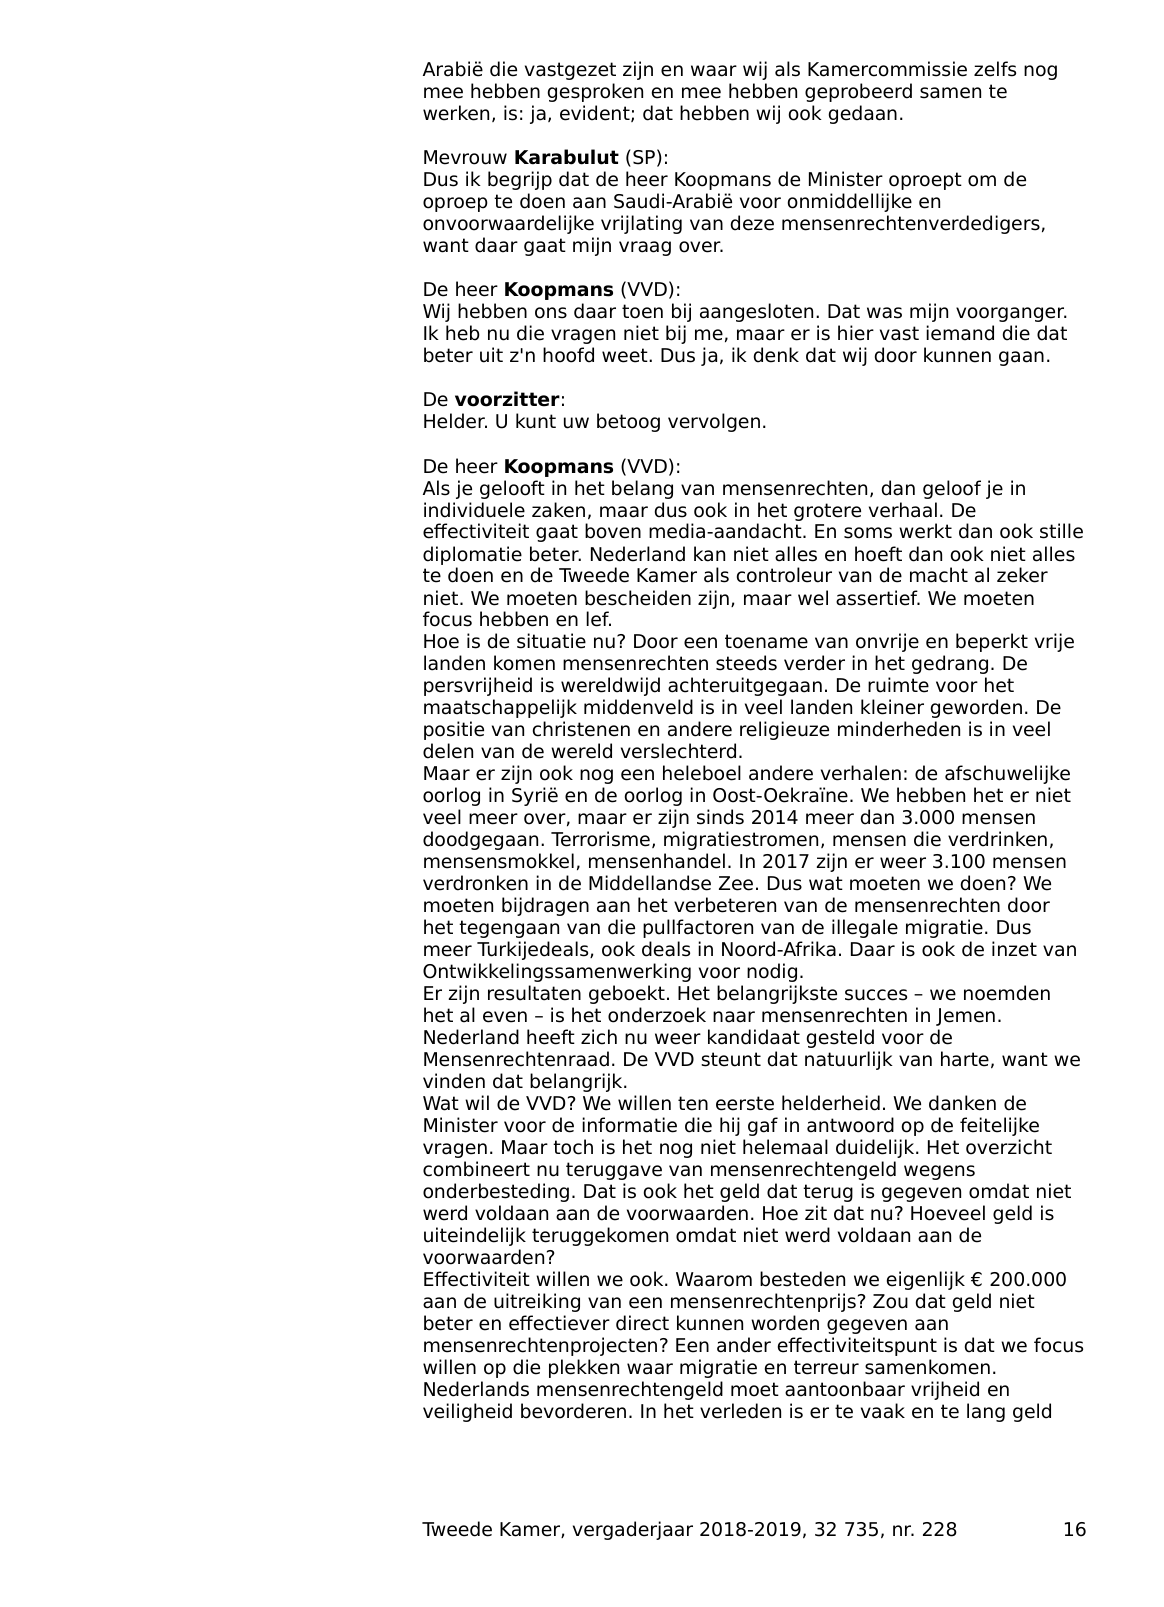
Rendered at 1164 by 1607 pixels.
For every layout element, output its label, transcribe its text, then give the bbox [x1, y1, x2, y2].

text De heer Koopmans (VVD): [422, 456, 1087, 477]
text Als je gelooft in het belang van mensenrechten, dan geloof je in individuele zaken, maar dus ook in het grotere verhaal. De effectiviteit gaat boven media-aandacht. En soms werkt dan ook stille diplomatie beter. Nederland kan niet alles en hoeft dan ook niet alles te doen en de Tweede Kamer als controleur van de macht al zeker niet. We moeten bescheiden zijn, maar wel assertief. We moeten focus hebben en lef. [422, 477, 1087, 631]
text Maar er zijn ook nog een heleboel andere verhalen: de afschuwelijke oorlog in Syrië en de oorlog in Oost-Oekraïne. We hebben het er niet veel meer over, maar er zijn sinds 2014 meer dan 3.000 mensen doodgegaan. Terrorisme, migratiestromen, mensen die verdrinken, mensensmokkel, mensenhandel. In 2017 zijn er weer 3.100 mensen verdronken in de Middellandse Zee. Dus wat moeten we doen? We moeten bijdragen aan het verbeteren van de mensenrechten door het tegengaan van die pullfactoren van de illegale migratie. Dus meer Turkijedeals, ook deals in Noord-Afrika. Daar is ook de inzet van Ontwikkelingssamenwerking voor nodig. [422, 763, 1087, 983]
text Wij hebben ons daar toen bij aangesloten. Dat was mijn voorganger. Ik heb nu die vragen niet bij me, maar er is hier vast iemand die dat beter uit z'n hoofd weet. Dus ja, ik denk dat wij door kunnen gaan. [422, 301, 1087, 367]
text De heer Koopmans (VVD): [422, 279, 1087, 301]
text Hoe is de situatie nu? Door een toename van onvrije en beperkt vrije landen komen mensenrechten steeds verder in het gedrang. De persvrijheid is wereldwijd achteruitgegaan. De ruimte voor het maatschappelijk middenveld is in veel landen kleiner geworden. De positie van christenen en andere religieuze minderheden is in veel delen van de wereld verslechterd. [422, 631, 1087, 763]
text De voorzitter: [422, 389, 1087, 411]
text Arabië die vastgezet zijn en waar wij als Kamercommissie zelfs nog mee hebben gesproken en mee hebben geprobeerd samen te werken, is: ja, evident; dat hebben wij ook gedaan. [422, 59, 1087, 125]
text Er zijn resultaten geboekt. Het belangrijkste succes – we noemden het al even – is het onderzoek naar mensenrechten in Jemen. Nederland heeft zich nu weer kandidaat gesteld voor de Mensenrechtenraad. De VVD steunt dat natuurlijk van harte, want we vinden dat belangrijk. [422, 983, 1087, 1093]
text Effectiviteit willen we ook. Waarom besteden we eigenlijk € 200.000 aan de uitreiking van een mensenrechtenprijs? Zou dat geld niet beter en effectiever direct kunnen worden gegeven aan mensenrechtenprojecten? Een ander effectiviteitspunt is dat we focus willen op die plekken waar migratie en terreur samenkomen. Nederlands mensenrechtengeld moet aantoonbaar vrijheid en veiligheid bevorderen. In het verleden is er te vaak en te lang geld [422, 1269, 1087, 1423]
text Wat wil de VVD? We willen ten eerste helderheid. We danken de Minister voor de informatie die hij gaf in antwoord op de feitelijke vragen. Maar toch is het nog niet helemaal duidelijk. Het overzicht combineert nu teruggave van mensenrechtengeld wegens onderbesteding. Dat is ook het geld dat terug is gegeven omdat niet werd voldaan aan de voorwaarden. Hoe zit dat nu? Hoeveel geld is uiteindelijk teruggekomen omdat niet werd voldaan aan de voorwaarden? [422, 1093, 1087, 1269]
text Mevrouw Karabulut (SP): [422, 147, 1087, 169]
text Dus ik begrijp dat de heer Koopmans de Minister oproept om de oproep te doen aan Saudi-Arabië voor onmiddellijke en onvoorwaardelijke vrijlating van deze mensenrechtenverdedigers, want daar gaat mijn vraag over. [422, 169, 1087, 257]
text Helder. U kunt uw betoog vervolgen. [422, 411, 1087, 433]
